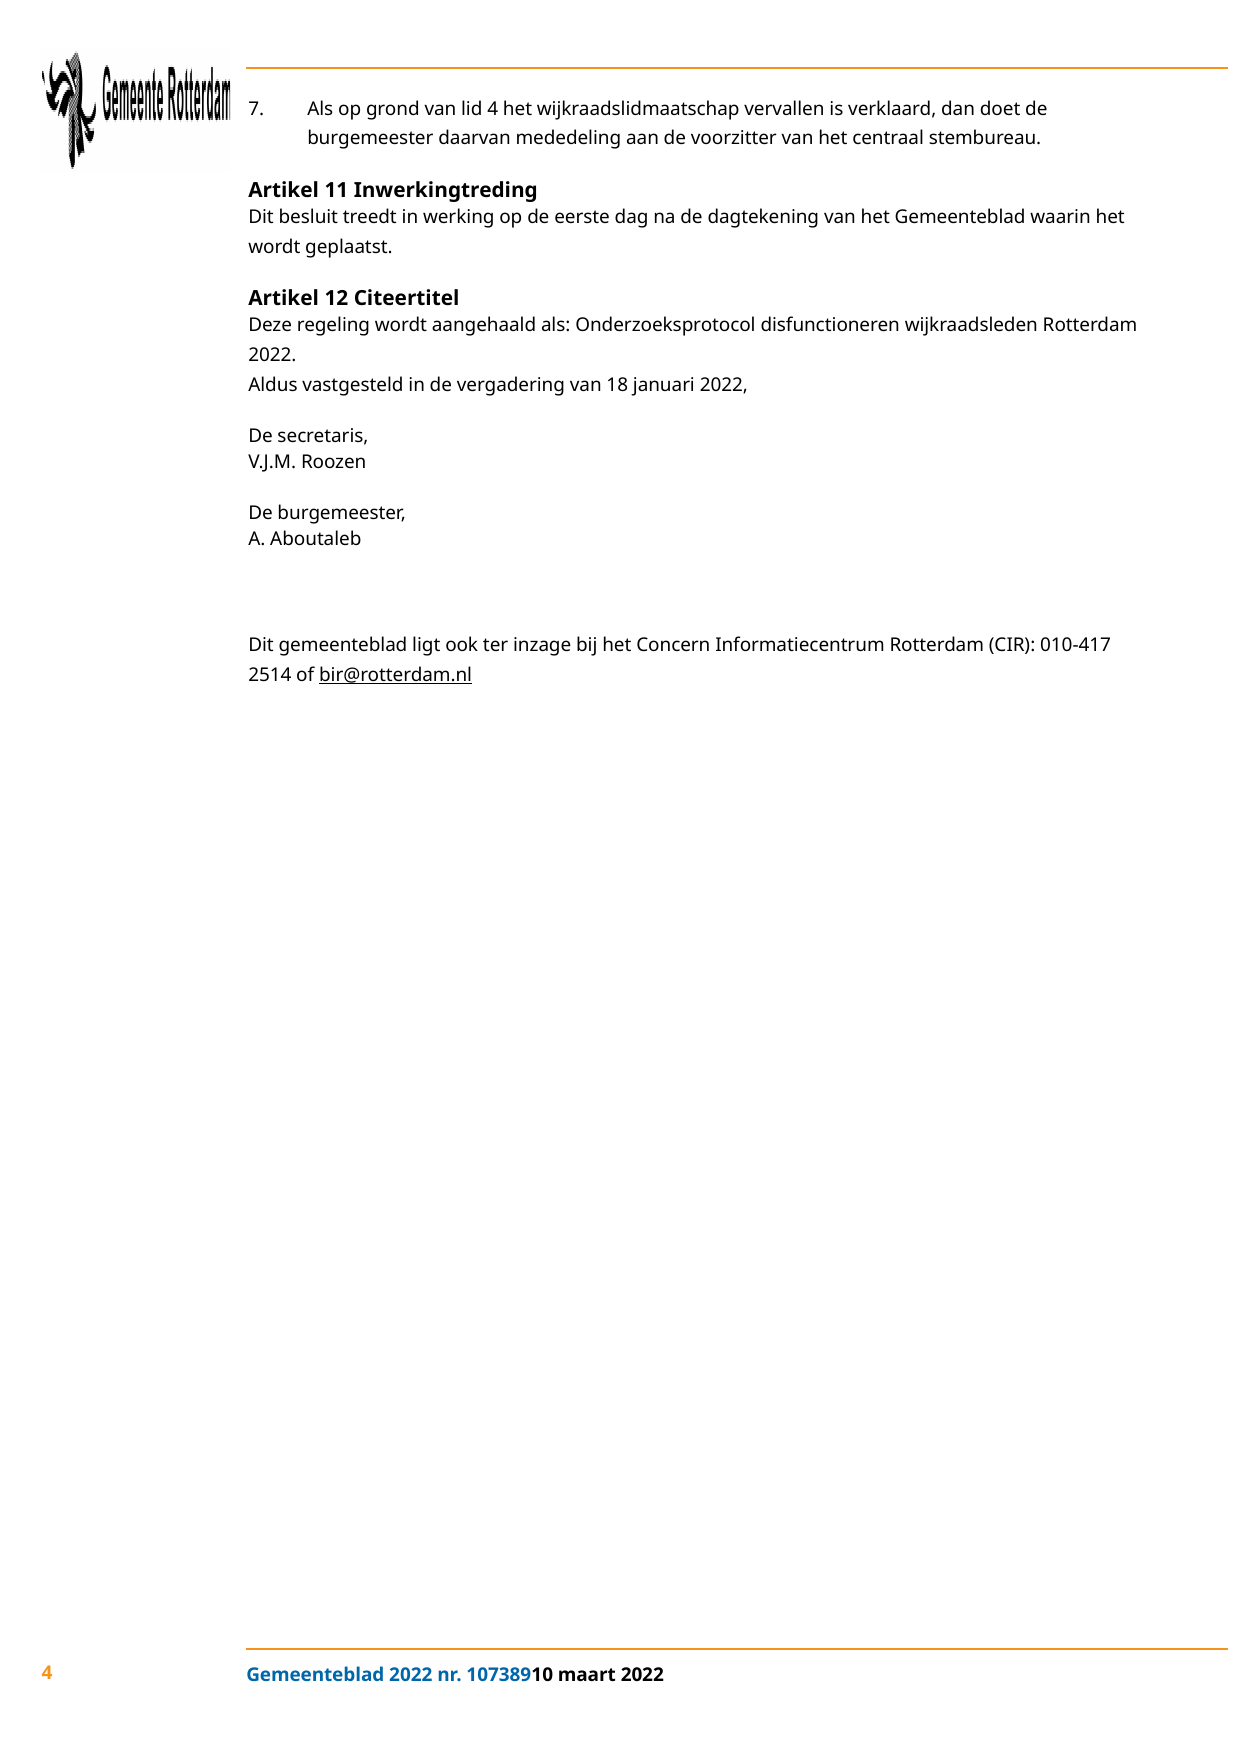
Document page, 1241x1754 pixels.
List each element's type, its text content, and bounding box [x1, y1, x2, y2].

text De burgemeester, [248, 499, 1152, 525]
text Dit gemeenteblad ligt ook ter inzage bij het Concern Informatiecentrum Rotterdam (CIR): 010-417 2514 of bir@rotterdam.nl [248, 632, 1152, 687]
text Dit besluit treedt in werking op de eerste dag na de dagtekening van het Gemeenteblad waarin het wordt geplaatst. [248, 203, 1152, 258]
text Artikel 11 Inwerkingtreding [248, 175, 1152, 203]
picture [41, 47, 231, 172]
list Als op grond van lid 4 het wijkraadslidmaatschap vervallen is verklaard, dan doet de burgemeester daarvan mededeling aan de voorzitter van het centraal stembureau. [248, 95, 1152, 150]
text V.J.M. Roozen [248, 448, 1152, 474]
text Deze regeling wordt aangehaald als: Onderzoeksprotocol disfunctioneren wijkraadsleden Rotterdam 2022. [248, 312, 1152, 367]
text A. Aboutaleb [248, 525, 1152, 551]
text Aldus vastgesteld in de vergadering van 18 januari 2022, [248, 371, 1152, 397]
text De secretaris, [248, 422, 1152, 448]
text Artikel 12 Citeertitel [248, 283, 1152, 312]
